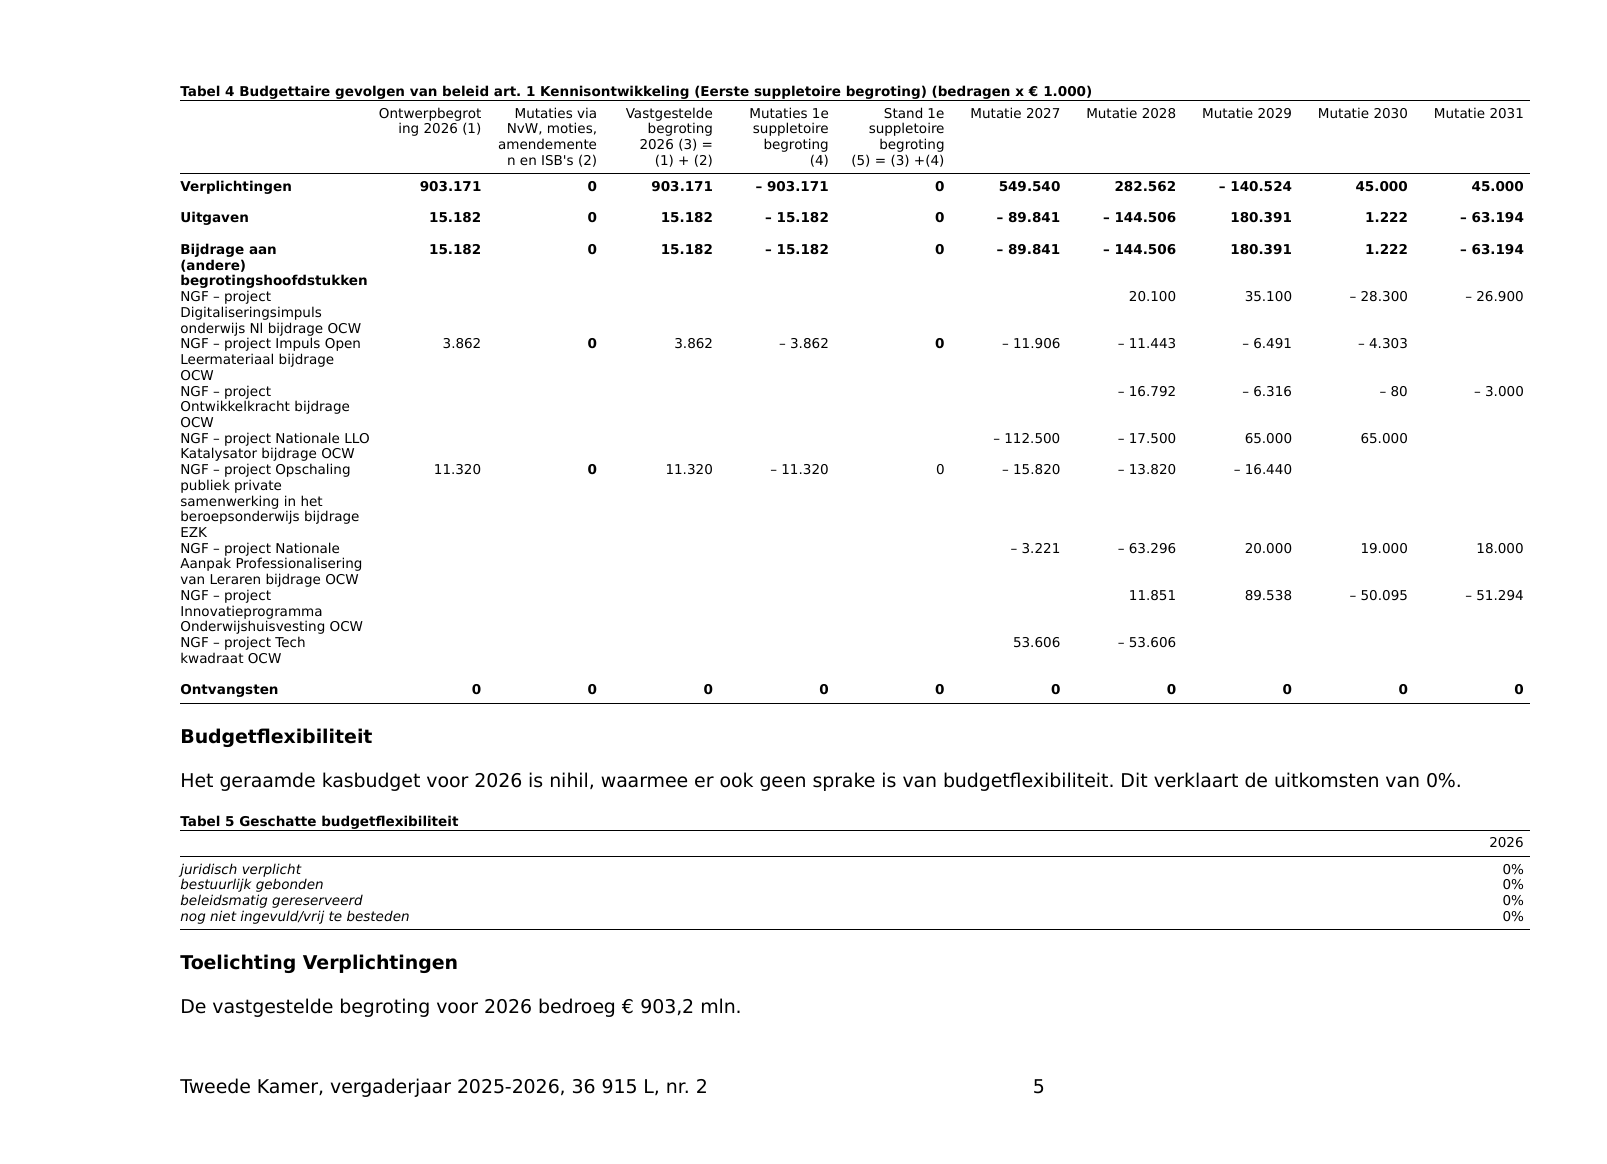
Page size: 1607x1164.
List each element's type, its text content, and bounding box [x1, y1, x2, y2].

table_cell 0 [371, 682, 487, 703]
table_cell NGF – project Nationale LLO Katalysator bijdrage OCW [180, 431, 371, 462]
table_cell 15.182 [603, 210, 719, 226]
table_cell – 6.491 [1182, 336, 1298, 383]
table_cell [719, 289, 834, 336]
table_cell Mutatie 2028 [1066, 101, 1182, 173]
table_cell – 11.443 [1066, 336, 1182, 383]
table_cell [603, 195, 719, 210]
table_cell Verplichtingen [180, 174, 371, 194]
table_cell [487, 226, 603, 242]
table_cell [835, 289, 950, 336]
table_cell 0% [1260, 857, 1529, 877]
table_cell 1.222 [1298, 242, 1413, 289]
table_cell [371, 666, 487, 682]
table_cell [950, 226, 1066, 242]
table_cell 15.182 [371, 210, 487, 226]
table_cell [719, 666, 834, 682]
table_cell 0 [487, 336, 603, 383]
table_cell 0 [835, 242, 950, 289]
table_cell [835, 666, 950, 682]
table_cell 0 [1066, 682, 1182, 703]
table_cell – 53.606 [1066, 635, 1182, 666]
table_cell Mutaties via NvW, moties, amendementen en ISB's (2) [487, 101, 603, 173]
table_cell 0 [835, 682, 950, 703]
subtitle Budgetflexibiliteit [180, 726, 1529, 748]
table_cell – 13.820 [1066, 462, 1182, 541]
table_cell NGF – project Ontwikkelkracht bijdrage OCW [180, 383, 371, 431]
table_cell 0 [950, 682, 1066, 703]
table_cell – 4.303 [1298, 336, 1413, 383]
table_cell [487, 431, 603, 462]
table_cell – 3.221 [950, 541, 1066, 588]
table_cell [487, 383, 603, 431]
table_cell NGF – project Opschaling publiek private samenwerking in het beroepsonderwijs bijdrage EZK [180, 462, 371, 541]
text Het geraamde kasbudget voor 2026 is nihil, waarmee er ook geen sprake is van budgetflexibiliteit. Dit verklaart de uitkomsten van 0%. [180, 770, 1529, 792]
table_cell 0 [487, 462, 603, 541]
table_cell – 15.182 [719, 242, 834, 289]
table_cell 0 [487, 174, 603, 194]
table_cell – 6.316 [1182, 383, 1298, 431]
subtitle Toelichting Verplichtingen [180, 952, 1529, 974]
table_cell [719, 635, 834, 666]
table_cell [1182, 666, 1298, 682]
table_cell 65.000 [1182, 431, 1298, 462]
table_cell – 140.524 [1182, 174, 1298, 194]
table_cell [487, 666, 603, 682]
table_cell – 89.841 [950, 210, 1066, 226]
table_cell 0 [487, 210, 603, 226]
table_header Tabel 5 Geschatte budgetflexibiliteit [180, 814, 1529, 829]
table_cell – 112.500 [950, 431, 1066, 462]
table_cell 180.391 [1182, 210, 1298, 226]
table_cell 903.171 [371, 174, 487, 194]
table_cell [835, 226, 950, 242]
table_cell [603, 431, 719, 462]
table_cell [1414, 635, 1529, 666]
table_cell 0 [719, 682, 834, 703]
table_cell [603, 383, 719, 431]
table_cell [603, 289, 719, 336]
table_cell [487, 588, 603, 635]
table_cell Mutatie 2031 [1414, 101, 1529, 173]
table_cell [835, 541, 950, 588]
table_cell 0 [835, 462, 950, 541]
table_cell [950, 383, 1066, 431]
table_cell 549.540 [950, 174, 1066, 194]
table_cell 3.862 [371, 336, 487, 383]
table_cell – 11.320 [719, 462, 834, 541]
table_cell Uitgaven [180, 210, 371, 226]
table_cell – 28.300 [1298, 289, 1413, 336]
table_cell [719, 383, 834, 431]
table_cell [835, 588, 950, 635]
table_cell [1182, 195, 1298, 210]
table_cell [719, 588, 834, 635]
table_cell Ontvangsten [180, 682, 371, 703]
table_cell [835, 195, 950, 210]
table_cell Mutatie 2027 [950, 101, 1066, 173]
table_cell – 51.294 [1414, 588, 1529, 635]
table_cell [487, 289, 603, 336]
table_cell [603, 588, 719, 635]
table_cell [487, 195, 603, 210]
table_cell [180, 195, 371, 210]
table_cell [487, 541, 603, 588]
table_cell Ontwerpbegroting 2026 (1) [371, 101, 487, 173]
table_cell 45.000 [1298, 174, 1413, 194]
table_cell [487, 635, 603, 666]
table_cell 180.391 [1182, 242, 1298, 289]
table_cell – 3.000 [1414, 383, 1529, 431]
table_cell [1414, 666, 1529, 682]
table_cell – 11.906 [950, 336, 1066, 383]
table_cell [1414, 336, 1529, 383]
table_cell [1414, 462, 1529, 541]
table_cell [371, 226, 487, 242]
table_cell – 903.171 [719, 174, 834, 194]
table_cell Vastgestelde begroting 2026 (3) = (1) + (2) [603, 101, 719, 173]
table_cell NGF – project Tech kwadraat OCW [180, 635, 371, 666]
text De vastgestelde begroting voor 2026 bedroeg € 903,2 mln. [180, 996, 1529, 1018]
table_cell – 63.296 [1066, 541, 1182, 588]
table_cell [1298, 666, 1413, 682]
table_cell – 16.440 [1182, 462, 1298, 541]
table_cell nog niet ingevuld/vrij te besteden [180, 909, 1259, 929]
table_cell 11.320 [371, 462, 487, 541]
table_cell [950, 666, 1066, 682]
table_cell [603, 635, 719, 666]
table_cell – 15.182 [719, 210, 834, 226]
table_cell 35.100 [1182, 289, 1298, 336]
table_cell [950, 289, 1066, 336]
table_cell [371, 431, 487, 462]
table_cell [1182, 226, 1298, 242]
table_cell 45.000 [1414, 174, 1529, 194]
table_cell 0% [1260, 909, 1529, 929]
table_cell 18.000 [1414, 541, 1529, 588]
table_cell 53.606 [950, 635, 1066, 666]
table_cell bestuurlijk gebonden [180, 877, 1259, 893]
table_cell [180, 101, 371, 173]
table_cell [835, 635, 950, 666]
table_cell juridisch verplicht [180, 857, 1259, 877]
table_cell NGF – project Nationale Aanpak Professionalisering van Leraren bijdrage OCW [180, 541, 371, 588]
table_cell [719, 541, 834, 588]
table_cell [371, 195, 487, 210]
table_cell [835, 383, 950, 431]
table_cell NGF – project Digitaliseringsimpuls onderwijs Nl bijdrage OCW [180, 289, 371, 336]
table_cell 0 [835, 336, 950, 383]
table_cell [603, 666, 719, 682]
table_cell 11.320 [603, 462, 719, 541]
table_cell [1298, 462, 1413, 541]
table_cell – 26.900 [1414, 289, 1529, 336]
table_cell [1298, 226, 1413, 242]
table_cell [719, 226, 834, 242]
table_cell [1414, 226, 1529, 242]
table_cell – 144.506 [1066, 242, 1182, 289]
table_cell – 80 [1298, 383, 1413, 431]
table_cell [371, 541, 487, 588]
table_cell 0 [1414, 682, 1529, 703]
table_cell – 89.841 [950, 242, 1066, 289]
table_cell 0 [487, 242, 603, 289]
table_cell [950, 588, 1066, 635]
table_cell 0 [487, 682, 603, 703]
table_cell Mutaties 1e suppletoire begroting (4) [719, 101, 834, 173]
table_cell – 63.194 [1414, 210, 1529, 226]
table_cell [719, 431, 834, 462]
table_cell [603, 226, 719, 242]
table_cell 0 [603, 682, 719, 703]
table_cell [719, 195, 834, 210]
table_cell 0% [1260, 877, 1529, 893]
table_cell 0% [1260, 893, 1529, 909]
table_cell Mutatie 2030 [1298, 101, 1413, 173]
table_cell – 3.862 [719, 336, 834, 383]
table_cell 1.222 [1298, 210, 1413, 226]
table_cell [1066, 226, 1182, 242]
table_cell – 16.792 [1066, 383, 1182, 431]
table_cell 15.182 [603, 242, 719, 289]
table_cell [1298, 195, 1413, 210]
table_cell [950, 195, 1066, 210]
table_cell [371, 289, 487, 336]
table_cell – 144.506 [1066, 210, 1182, 226]
table_cell – 50.095 [1298, 588, 1413, 635]
table_cell [180, 831, 1259, 856]
table_cell 11.851 [1066, 588, 1182, 635]
table_cell Stand 1e suppletoire begroting (5) = (3) +(4) [835, 101, 950, 173]
table_cell – 63.194 [1414, 242, 1529, 289]
table_cell 19.000 [1298, 541, 1413, 588]
table_cell [180, 226, 371, 242]
table_cell NGF – project Impuls Open Leermateriaal bijdrage OCW [180, 336, 371, 383]
table_cell Mutatie 2029 [1182, 101, 1298, 173]
table_cell Bijdrage aan (andere) begrotingshoofdstukken [180, 242, 371, 289]
table_cell 0 [1182, 682, 1298, 703]
table_cell [1182, 635, 1298, 666]
table_cell 0 [1298, 682, 1413, 703]
table_cell [371, 588, 487, 635]
table_cell [1066, 666, 1182, 682]
table_cell 20.100 [1066, 289, 1182, 336]
table_cell [603, 541, 719, 588]
table_cell [1066, 195, 1182, 210]
table_cell 15.182 [371, 242, 487, 289]
table_cell 0 [835, 174, 950, 194]
table_cell [835, 431, 950, 462]
table_cell 89.538 [1182, 588, 1298, 635]
table_cell – 17.500 [1066, 431, 1182, 462]
table_cell 282.562 [1066, 174, 1182, 194]
table_cell [1414, 431, 1529, 462]
table_cell beleidsmatig gereserveerd [180, 893, 1259, 909]
table_cell 2026 [1260, 831, 1529, 856]
table_cell NGF – project Innovatieprogramma Onderwijshuisvesting OCW [180, 588, 371, 635]
table_cell 3.862 [603, 336, 719, 383]
table_cell 65.000 [1298, 431, 1413, 462]
table_cell 0 [835, 210, 950, 226]
table_header Tabel 4 Budgettaire gevolgen van beleid art. 1 Kennisontwikkeling (Eerste suppletoire begroting) (bedragen x € 1.000) [180, 84, 1529, 100]
table_cell [1414, 195, 1529, 210]
table_cell [371, 383, 487, 431]
table_cell 903.171 [603, 174, 719, 194]
table_cell [180, 666, 371, 682]
table_cell 20.000 [1182, 541, 1298, 588]
table_cell [371, 635, 487, 666]
table_cell [1298, 635, 1413, 666]
table_cell – 15.820 [950, 462, 1066, 541]
